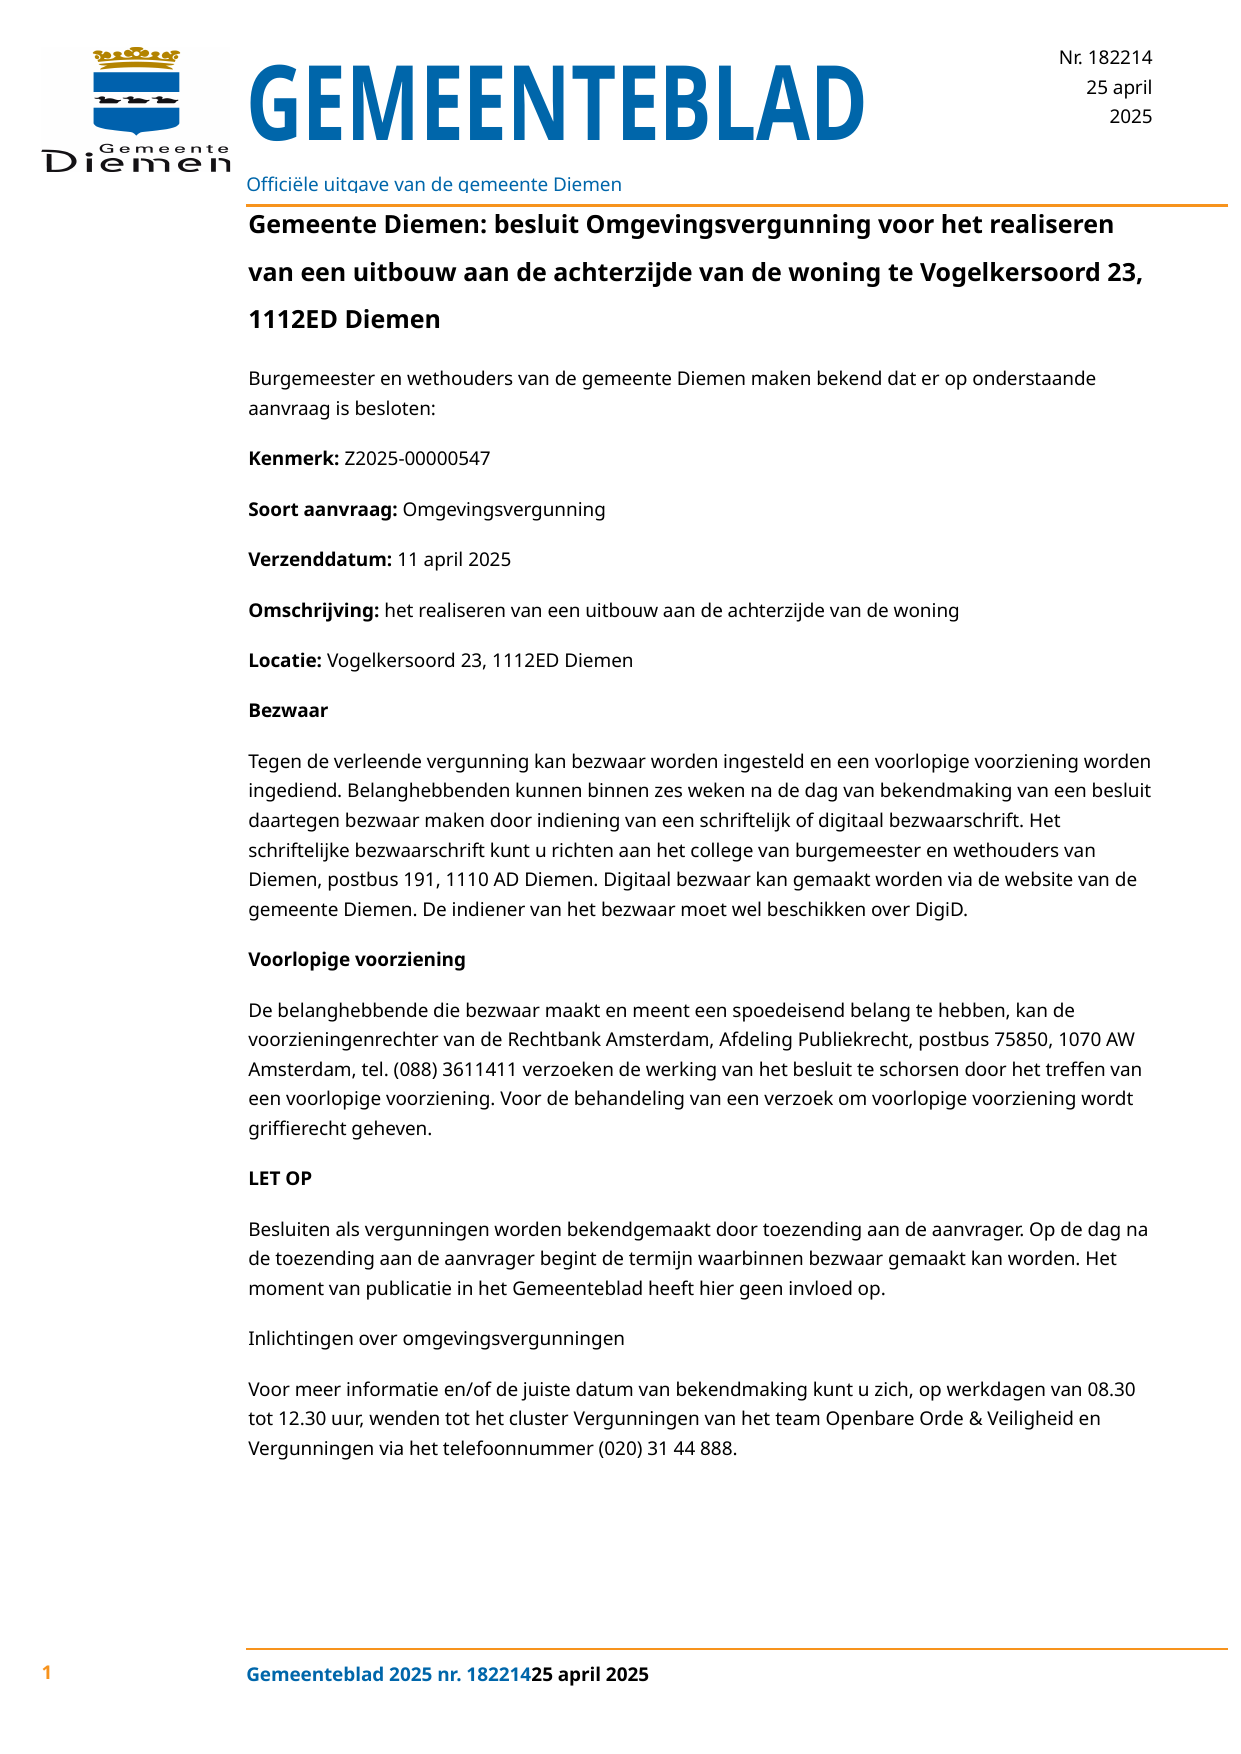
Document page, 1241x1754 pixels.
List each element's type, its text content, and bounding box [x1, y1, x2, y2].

text Omschrijving: het realiseren van een uitbouw aan de achterzijde van de woning [248, 597, 1152, 622]
text Locatie: Vogelkersoord 23, 1112ED Diemen [248, 647, 1152, 673]
text Voor meer informatie en/of de juiste datum van bekendmaking kunt u zich, op werkdagen van 08.30 tot 12.30 uur, wenden tot het cluster Vergunningen van het team Openbare Orde & Veiligheid en Vergunningen via het telefoonnummer (020) 31 44 888. [248, 1376, 1152, 1461]
text Kenmerk: Z2025-00000547 [248, 446, 1152, 471]
text Inlichtingen over omgevingsvergunningen [248, 1326, 1152, 1351]
text Bezwaar [248, 698, 1152, 723]
text Voorlopige voorziening [248, 946, 1152, 972]
picture [41, 47, 231, 172]
text Tegen de verleende vergunning kan bezwaar worden ingesteld en een voorlopige voorziening worden ingediend. Belanghebbenden kunnen binnen zes weken na de dag van bekendmaking van een besluit daartegen bezwaar maken door indiening van een schriftelijk of digitaal bezwaarschrift. Het schriftelijke bezwaarschrift kunt u richten aan het college van burgemeester en wethouders van Diemen, postbus 191, 1110 AD Diemen. Digitaal bezwaar kan gemaakt worden via de website van de gemeente Diemen. De indiener van het bezwaar moet wel beschikken over DigiD. [248, 748, 1152, 922]
text Besluiten als vergunningen worden bekendgemaakt door toezending aan de aanvrager. Op de dag na de toezending aan de aanvrager begint de termijn waarbinnen bezwaar gemaakt kan worden. Het moment van publicatie in het Gemeenteblad heeft hier geen invloed op. [248, 1216, 1152, 1301]
text Verzenddatum: 11 april 2025 [248, 546, 1152, 572]
text Gemeente Diemen: besluit Omgevingsvergunning voor het realiseren van een uitbouw aan de achterzijde van de woning te Vogelkersoord 23, 1112ED Diemen [248, 207, 1152, 336]
text Soort aanvraag: Omgevingsvergunning [248, 496, 1152, 522]
text Burgemeester en wethouders van de gemeente Diemen maken bekend dat er op onderstaande aanvraag is besloten: [248, 366, 1152, 421]
text LET OP [248, 1166, 1152, 1191]
text De belanghebbende die bezwaar maakt en meent een spoedeisend belang te hebben, kan de voorzieningenrechter van de Rechtbank Amsterdam, Afdeling Publiekrecht, postbus 75850, 1070 AW Amsterdam, tel. (088) 3611411 verzoeken de werking van het besluit te schorsen door het treffen van een voorlopige voorziening. Voor de behandeling van een verzoek om voorlopige voorziening wordt griffierecht geheven. [248, 997, 1152, 1141]
